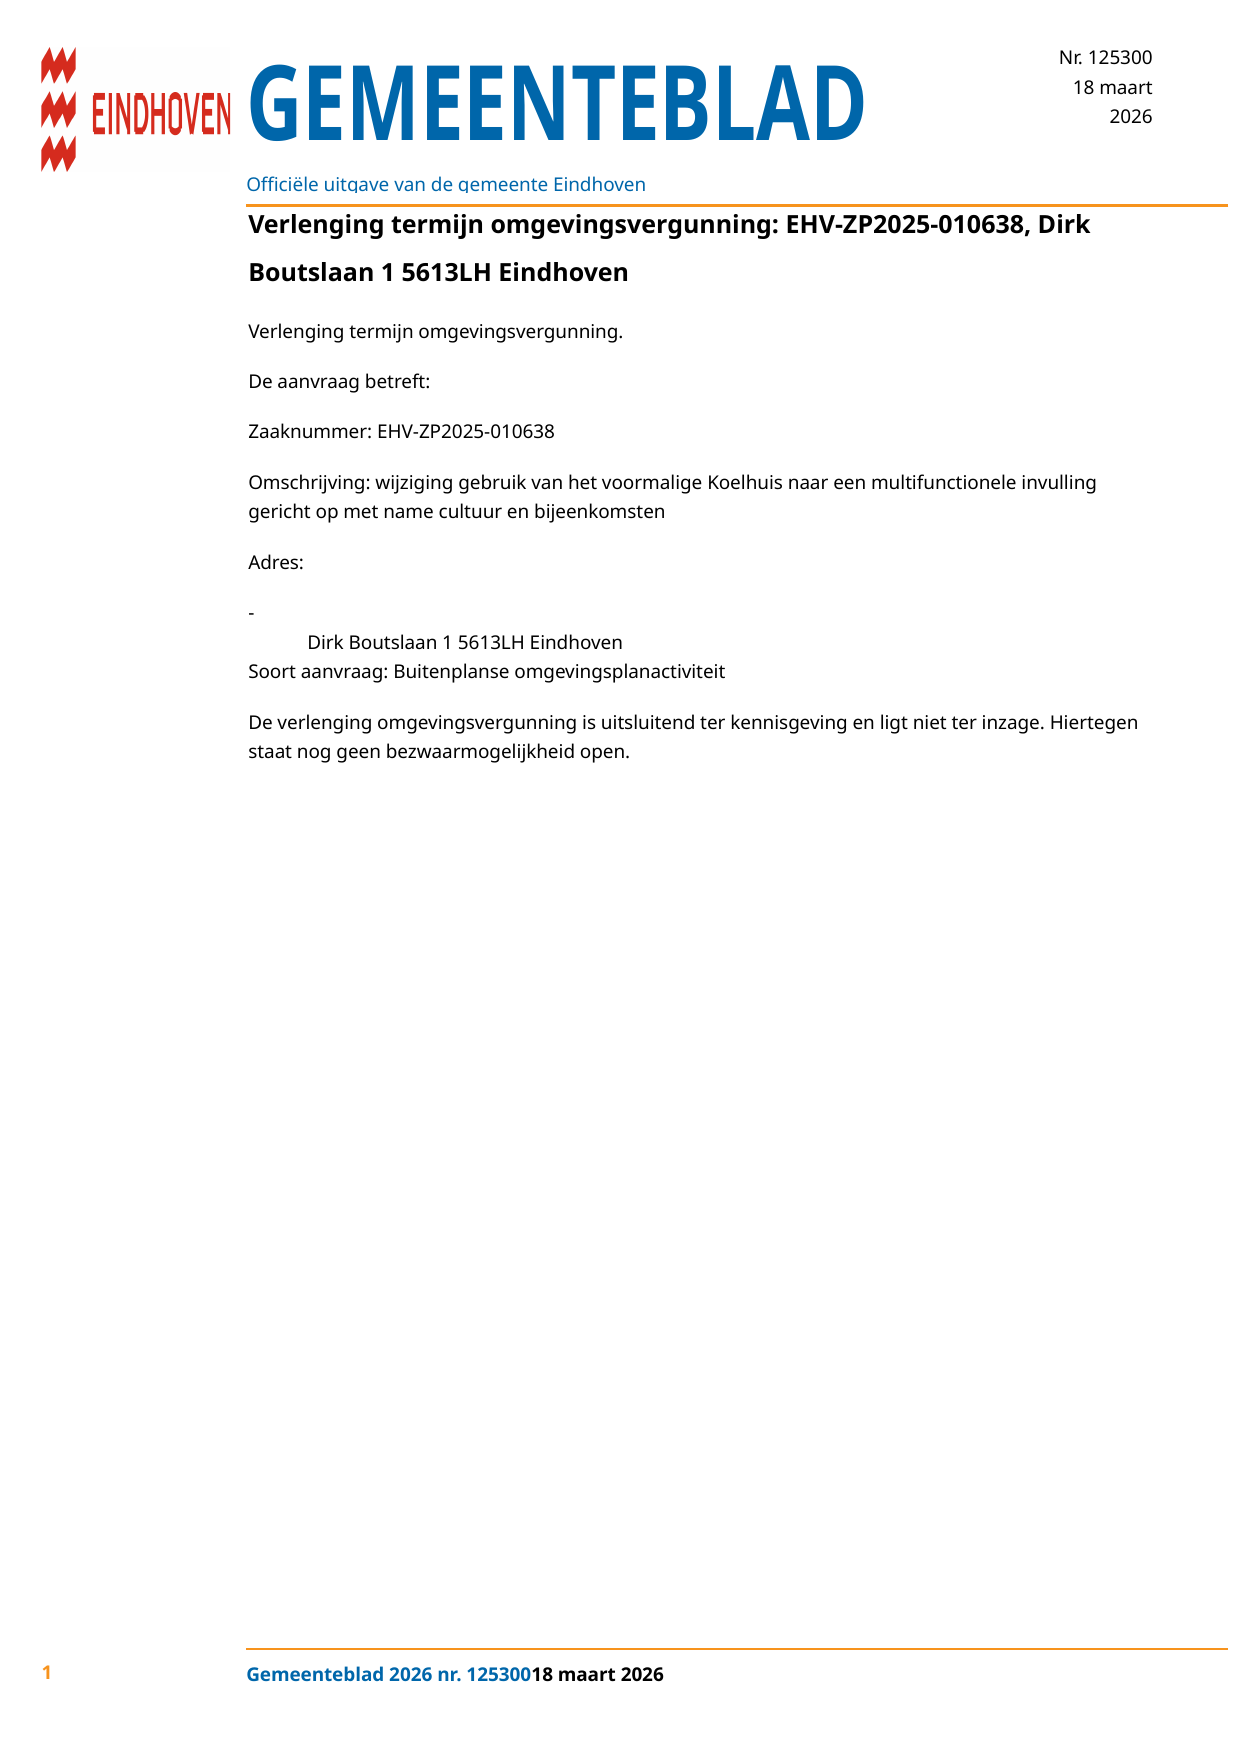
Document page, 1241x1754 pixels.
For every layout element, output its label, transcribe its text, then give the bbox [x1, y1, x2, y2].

text Verlenging termijn omgevingsvergunning. [248, 318, 1152, 344]
text De verlenging omgevingsvergunning is uitsluitend ter kennisgeving en ligt niet ter inzage. Hiertegen staat nog geen bezwaarmogelijkheid open. [248, 709, 1152, 764]
text Verlenging termijn omgevingsvergunning: EHV-ZP2025-010638, Dirk Boutslaan 1 5613LH Eindhoven [248, 207, 1152, 288]
text De aanvraag betreft: [248, 368, 1152, 394]
text Adres: [248, 549, 1152, 575]
text Zaaknummer: EHV-ZP2025-010638 [248, 419, 1152, 444]
picture [41, 47, 231, 172]
list Dirk Boutslaan 1 5613LH Eindhoven [248, 629, 1152, 655]
text Soort aanvraag: Buitenplanse omgevingsplanactiviteit [248, 659, 1152, 684]
text Omschrijving: wijziging gebruik van het voormalige Koelhuis naar een multifunctionele invulling gericht op met name cultuur en bijeenkomsten [248, 469, 1152, 524]
